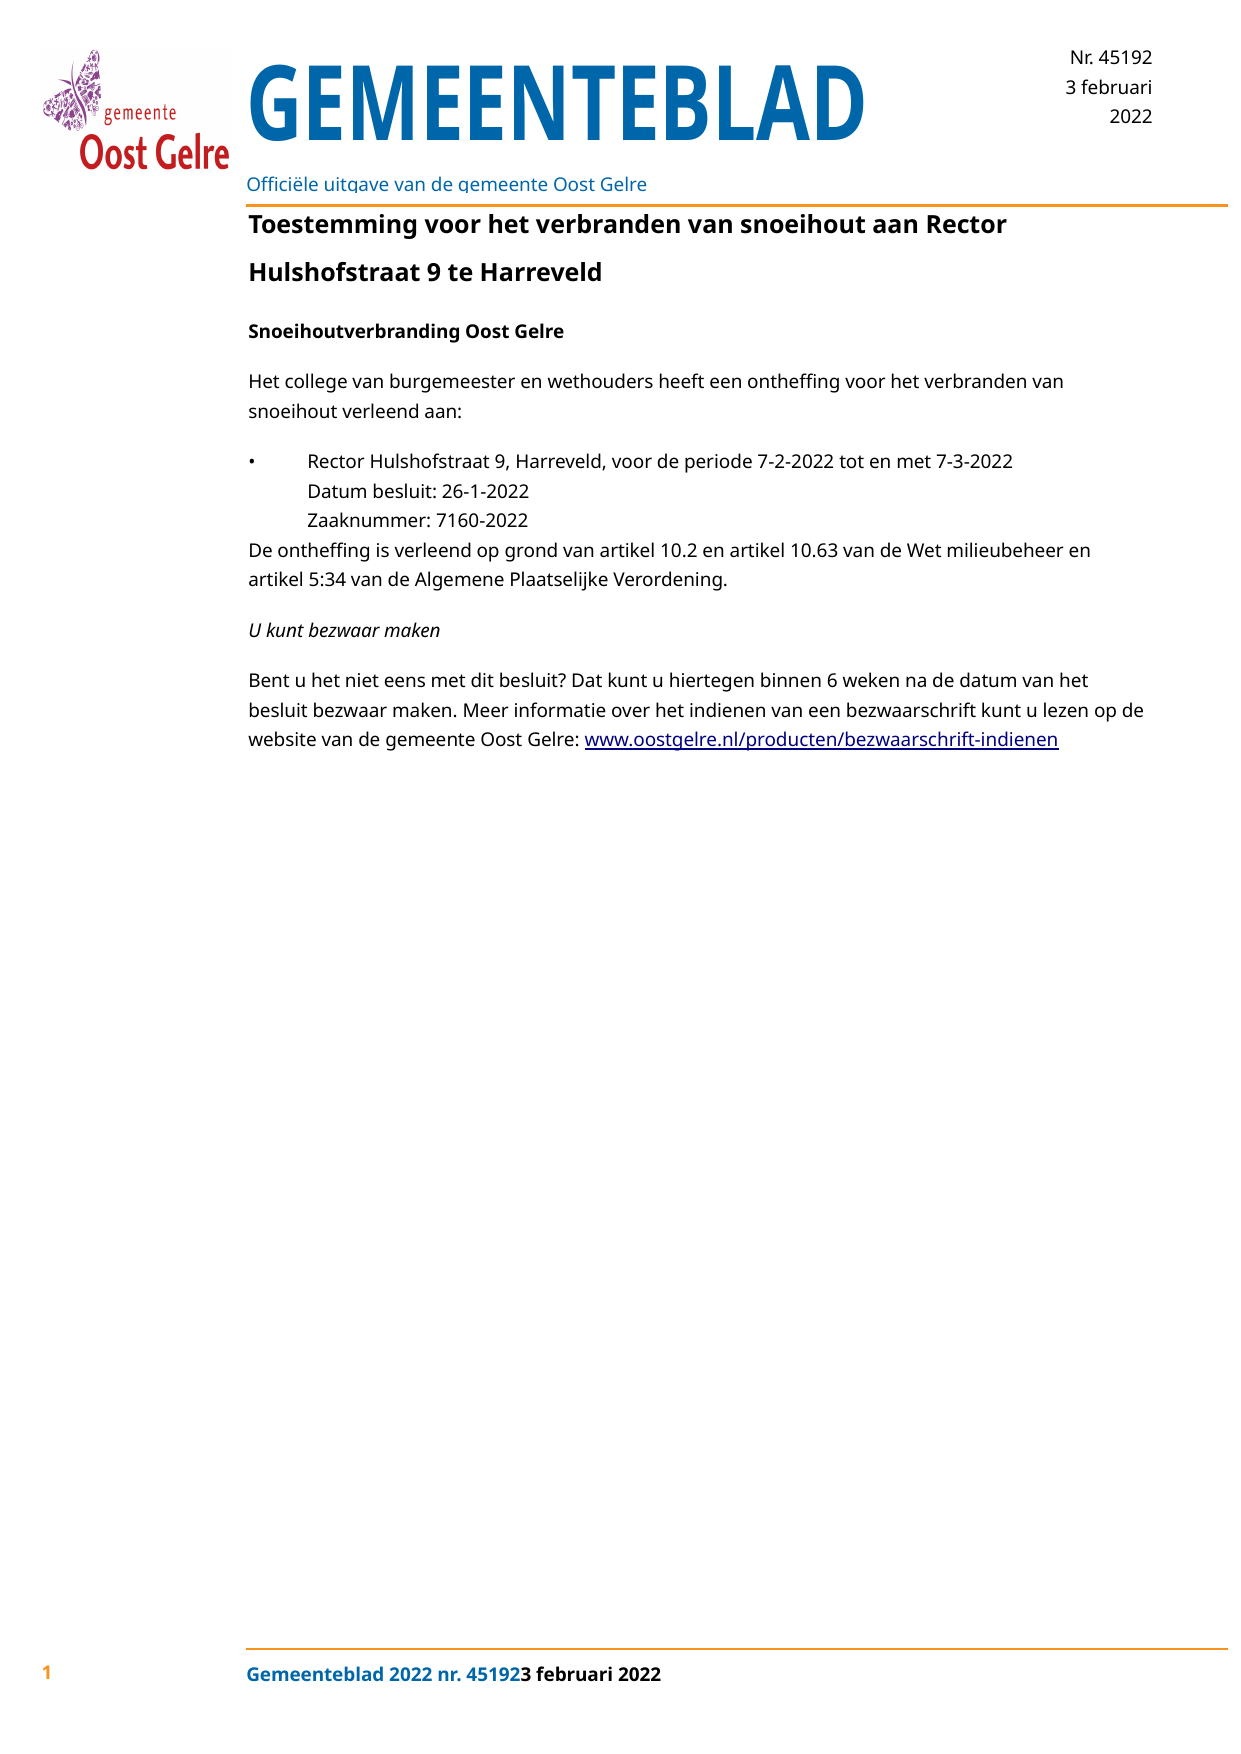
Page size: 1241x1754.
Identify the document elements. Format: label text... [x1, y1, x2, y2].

text U kunt bezwaar maken [248, 617, 1152, 643]
list Rector Hulshofstraat 9, Harreveld, voor de periode 7-2-2022 tot en met 7-3-2022 [248, 448, 1152, 474]
text Toestemming voor het verbranden van snoeihout aan Rector Hulshofstraat 9 te Harreveld [248, 207, 1152, 288]
text Het college van burgemeester en wethouders heeft een ontheffing voor het verbranden van snoeihout verleend aan: [248, 368, 1152, 424]
text De ontheffing is verleend op grond van artikel 10.2 en artikel 10.63 van de Wet milieubeheer en artikel 5:34 van de Algemene Plaatselijke Verordening. [248, 537, 1152, 592]
list Datum besluit: 26-1-2022 [248, 478, 1152, 504]
text Snoeihoutverbranding Oost Gelre [248, 318, 1152, 344]
text Bent u het niet eens met dit besluit? Dat kunt u hiertegen binnen 6 weken na de datum van het besluit bezwaar maken. Meer informatie over het indienen van een bezwaarschrift kunt u lezen op de website van de gemeente Oost Gelre: www.oostgelre.nl/producten/bezwaarschrift-indienen [248, 667, 1152, 752]
list Zaaknummer: 7160-2022 [248, 507, 1152, 533]
picture [41, 47, 231, 172]
